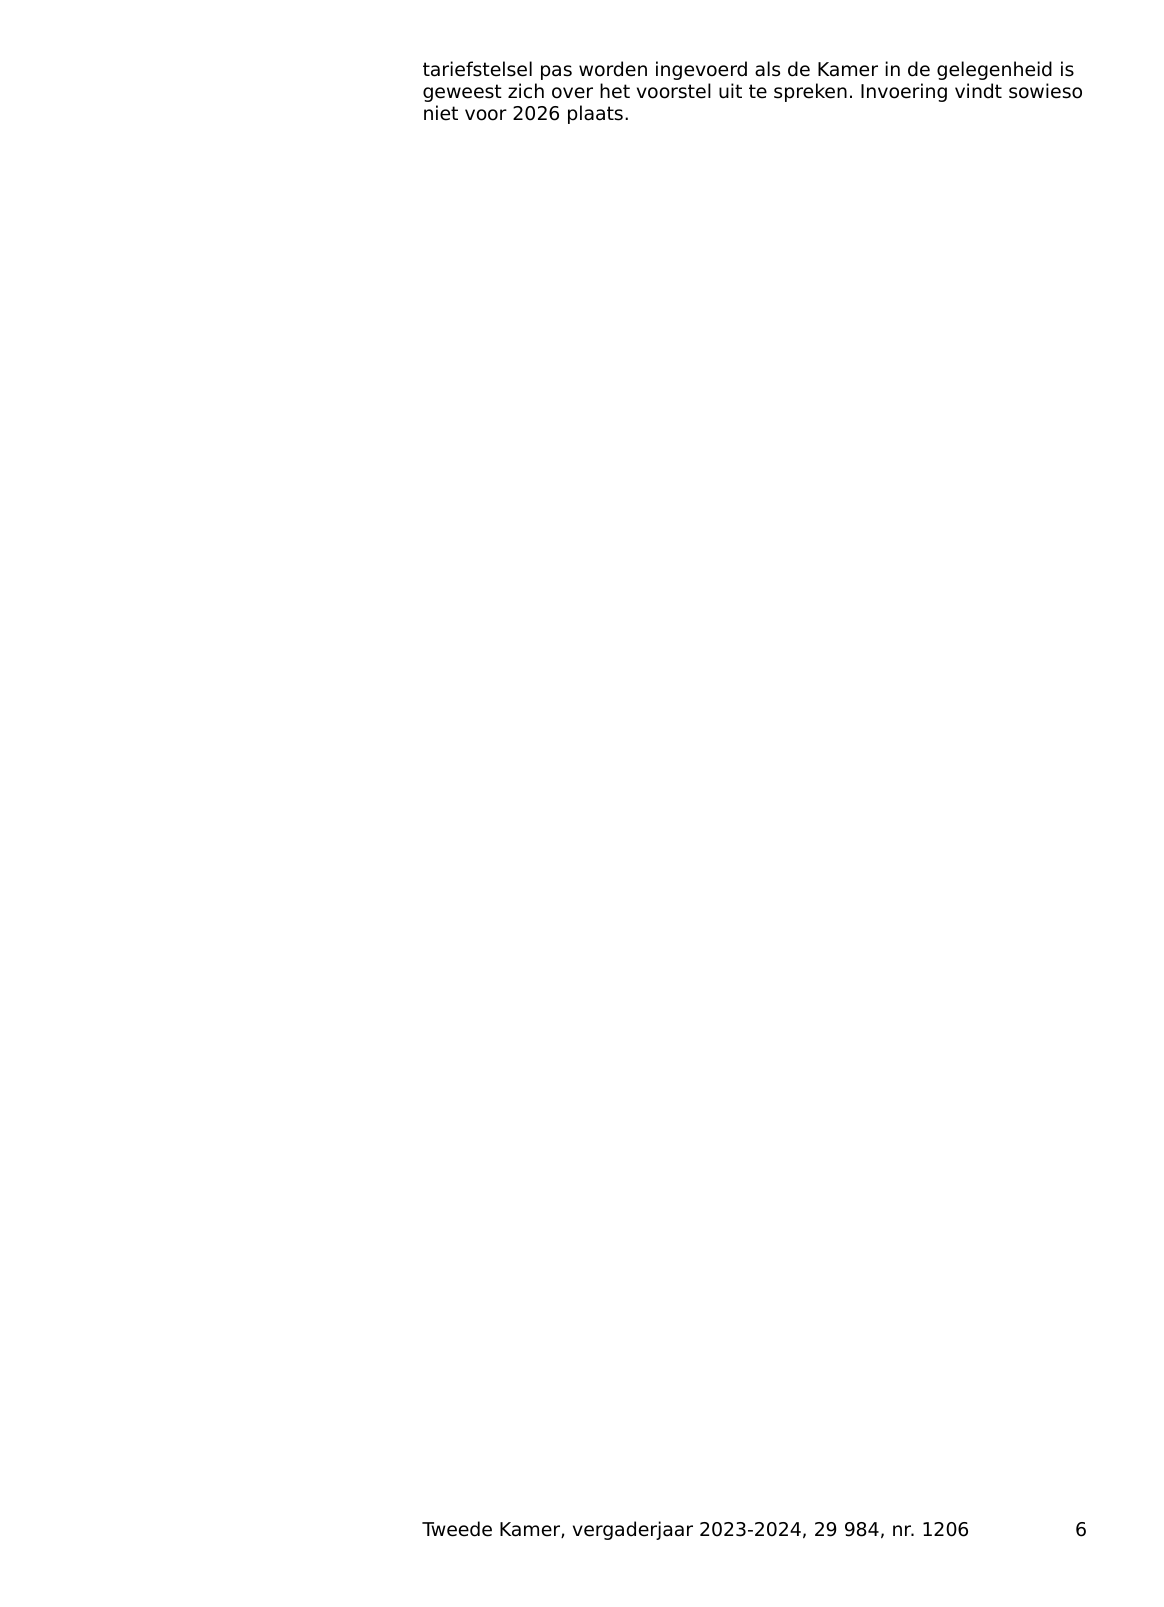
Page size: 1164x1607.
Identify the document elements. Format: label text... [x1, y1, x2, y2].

text tariefstelsel pas worden ingevoerd als de Kamer in de gelegenheid is geweest zich over het voorstel uit te spreken. Invoering vindt sowieso niet voor 2026 plaats. [422, 59, 1087, 125]
